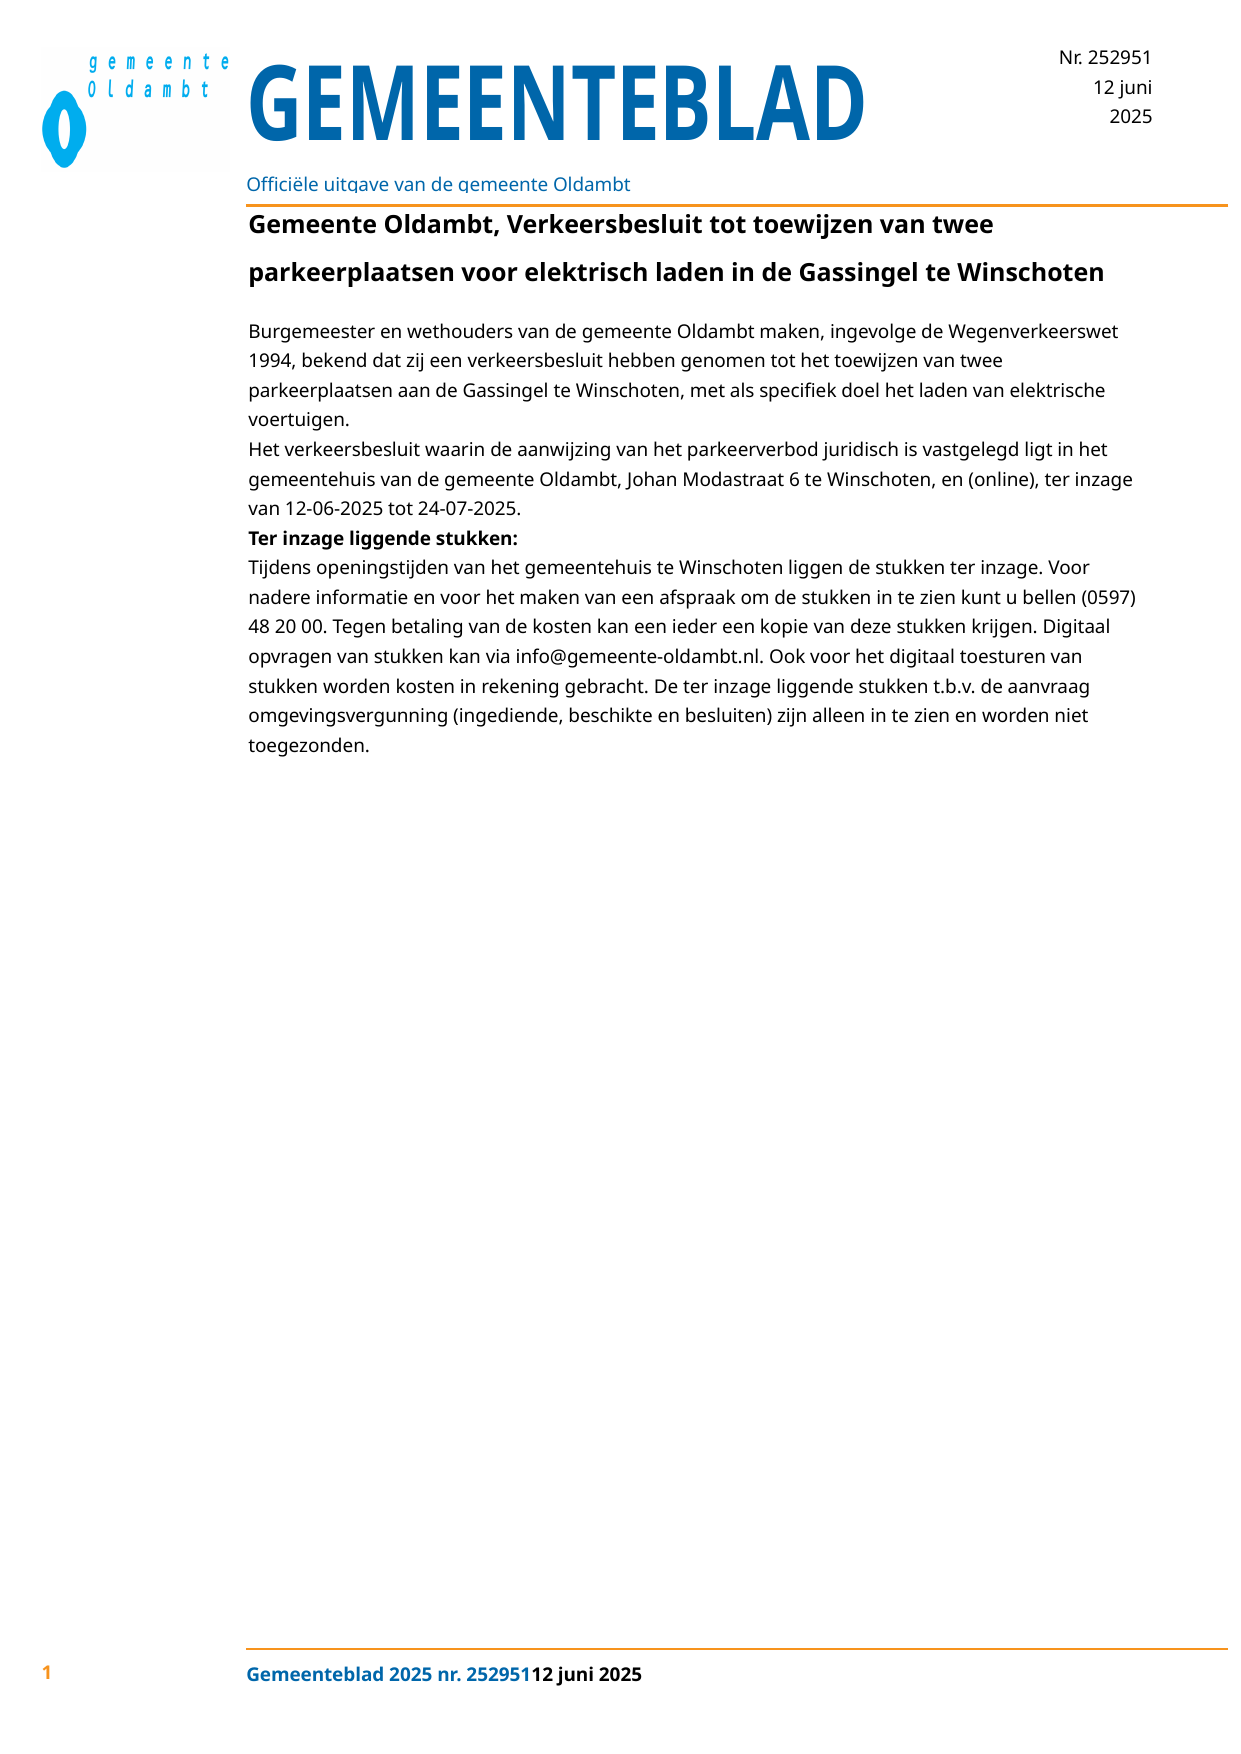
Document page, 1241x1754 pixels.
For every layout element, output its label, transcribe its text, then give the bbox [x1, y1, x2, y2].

picture [41, 47, 231, 172]
text Gemeente Oldambt, Verkeersbesluit tot toewijzen van twee parkeerplaatsen voor elektrisch laden in de Gassingel te Winschoten [248, 207, 1152, 288]
text Ter inzage liggende stukken: [248, 525, 1152, 551]
text Het verkeersbesluit waarin de aanwijzing van het parkeerverbod juridisch is vastgelegd ligt in het gemeentehuis van de gemeente Oldambt, Johan Modastraat 6 te Winschoten, en (online), ter inzage van 12-06-2025 tot 24-07-2025. [248, 436, 1152, 521]
text Burgemeester en wethouders van de gemeente Oldambt maken, ingevolge de Wegenverkeerswet 1994, bekend dat zij een verkeersbesluit hebben genomen tot het toewijzen van twee parkeerplaatsen aan de Gassingel te Winschoten, met als specifiek doel het laden van elektrische voertuigen. [248, 318, 1152, 432]
text Tijdens openingstijden van het gemeentehuis te Winschoten liggen de stukken ter inzage. Voor nadere informatie en voor het maken van een afspraak om de stukken in te zien kunt u bellen (0597) 48 20 00. Tegen betaling van de kosten kan een ieder een kopie van deze stukken krijgen. Digitaal opvragen van stukken kan via info@gemeente-oldambt.nl. Ook voor het digitaal toesturen van stukken worden kosten in rekening gebracht. De ter inzage liggende stukken t.b.v. de aanvraag omgevingsvergunning (ingediende, beschikte en besluiten) zijn alleen in te zien en worden niet toegezonden. [248, 554, 1152, 758]
